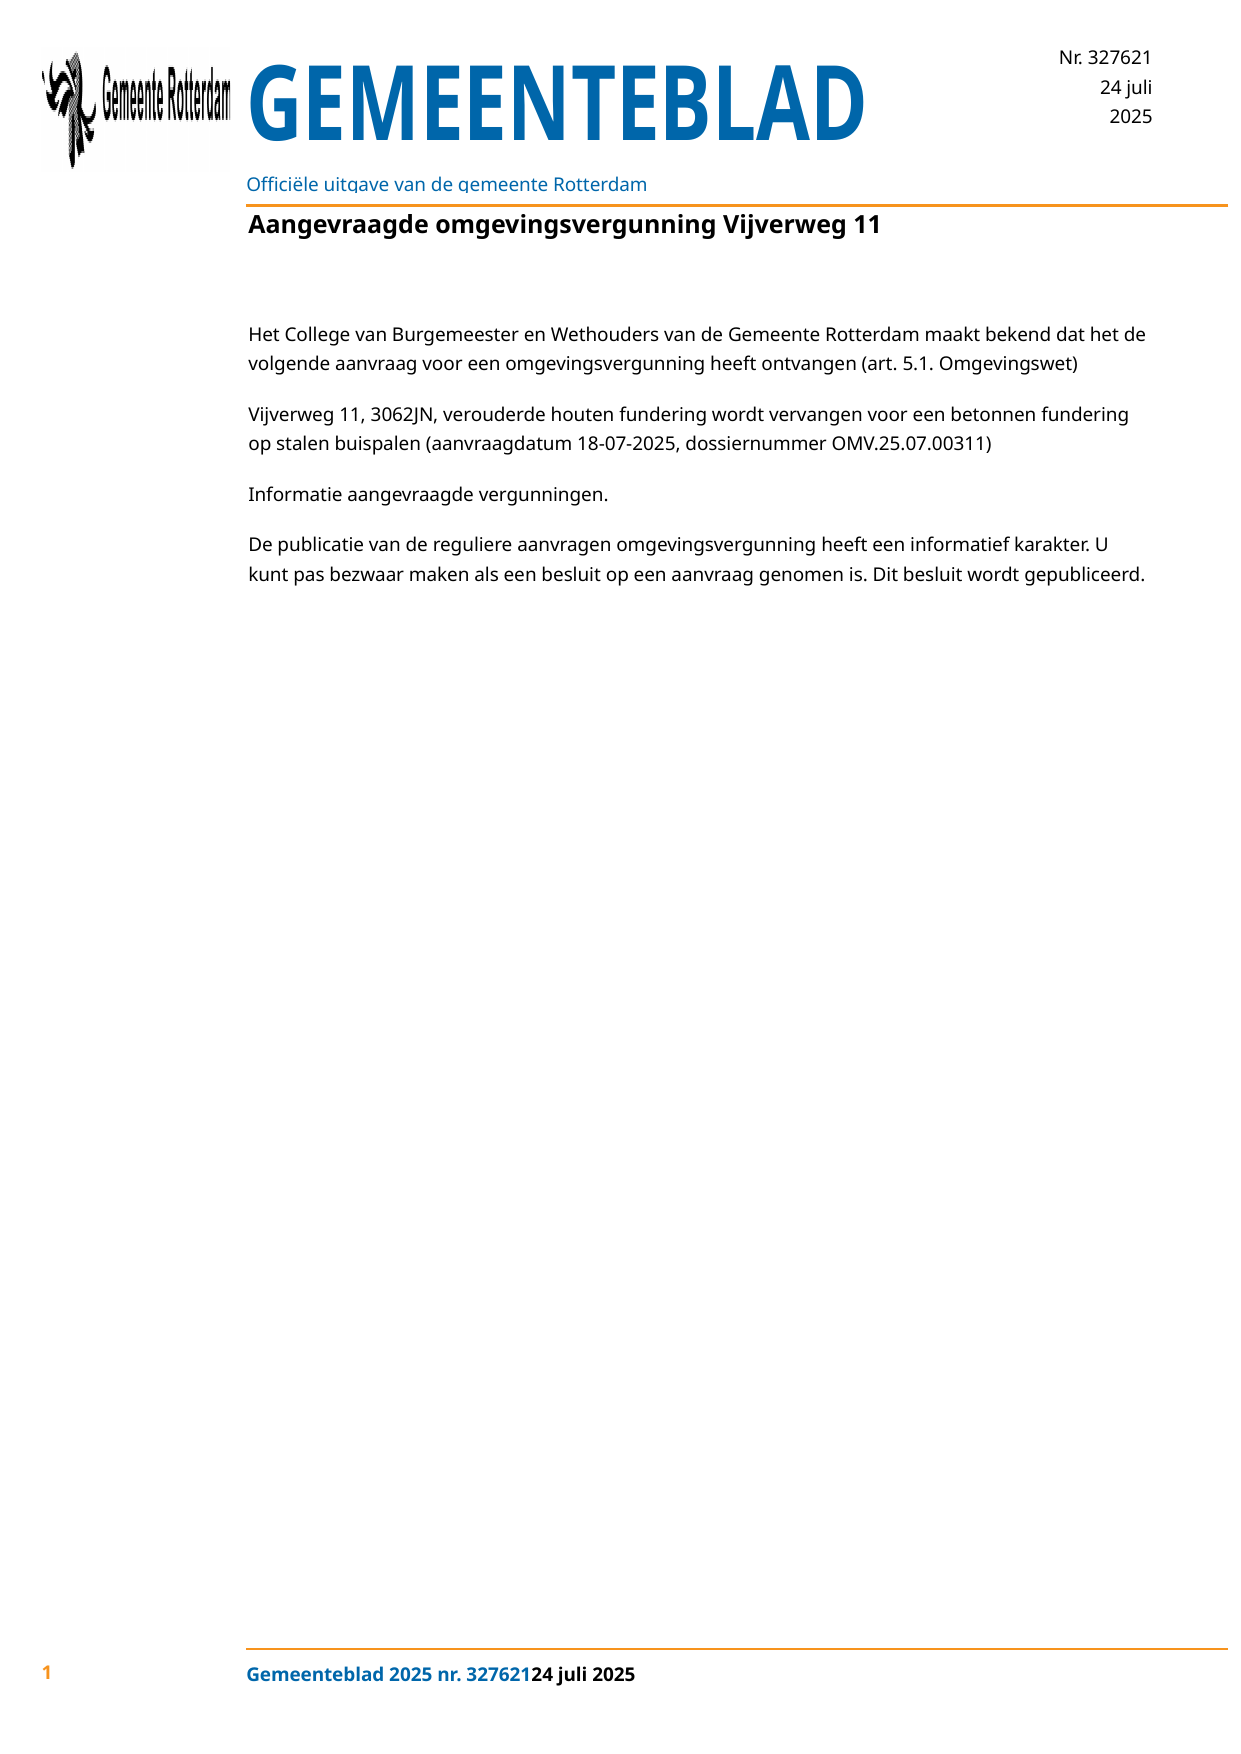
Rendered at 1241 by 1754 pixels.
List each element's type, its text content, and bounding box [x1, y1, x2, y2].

text Vijverweg 11, 3062JN, verouderde houten fundering wordt vervangen voor een betonnen fundering op stalen buispalen (aanvraagdatum 18-07-2025, dossiernummer OMV.25.07.00311) [248, 401, 1152, 456]
text Het College van Burgemeester en Wethouders van de Gemeente Rotterdam maakt bekend dat het de volgende aanvraag voor een omgevingsvergunning heeft ontvangen (art. 5.1. Omgevingswet) [248, 321, 1152, 376]
text De publicatie van de reguliere aanvragen omgevingsvergunning heeft een informatief karakter. U kunt pas bezwaar maken als een besluit op een aanvraag genomen is. Dit besluit wordt gepubliceerd. [248, 531, 1152, 586]
text Aangevraagde omgevingsvergunning Vijverweg 11 [248, 207, 1152, 241]
picture [41, 47, 231, 172]
text Informatie aangevraagde vergunningen. [248, 481, 1152, 506]
